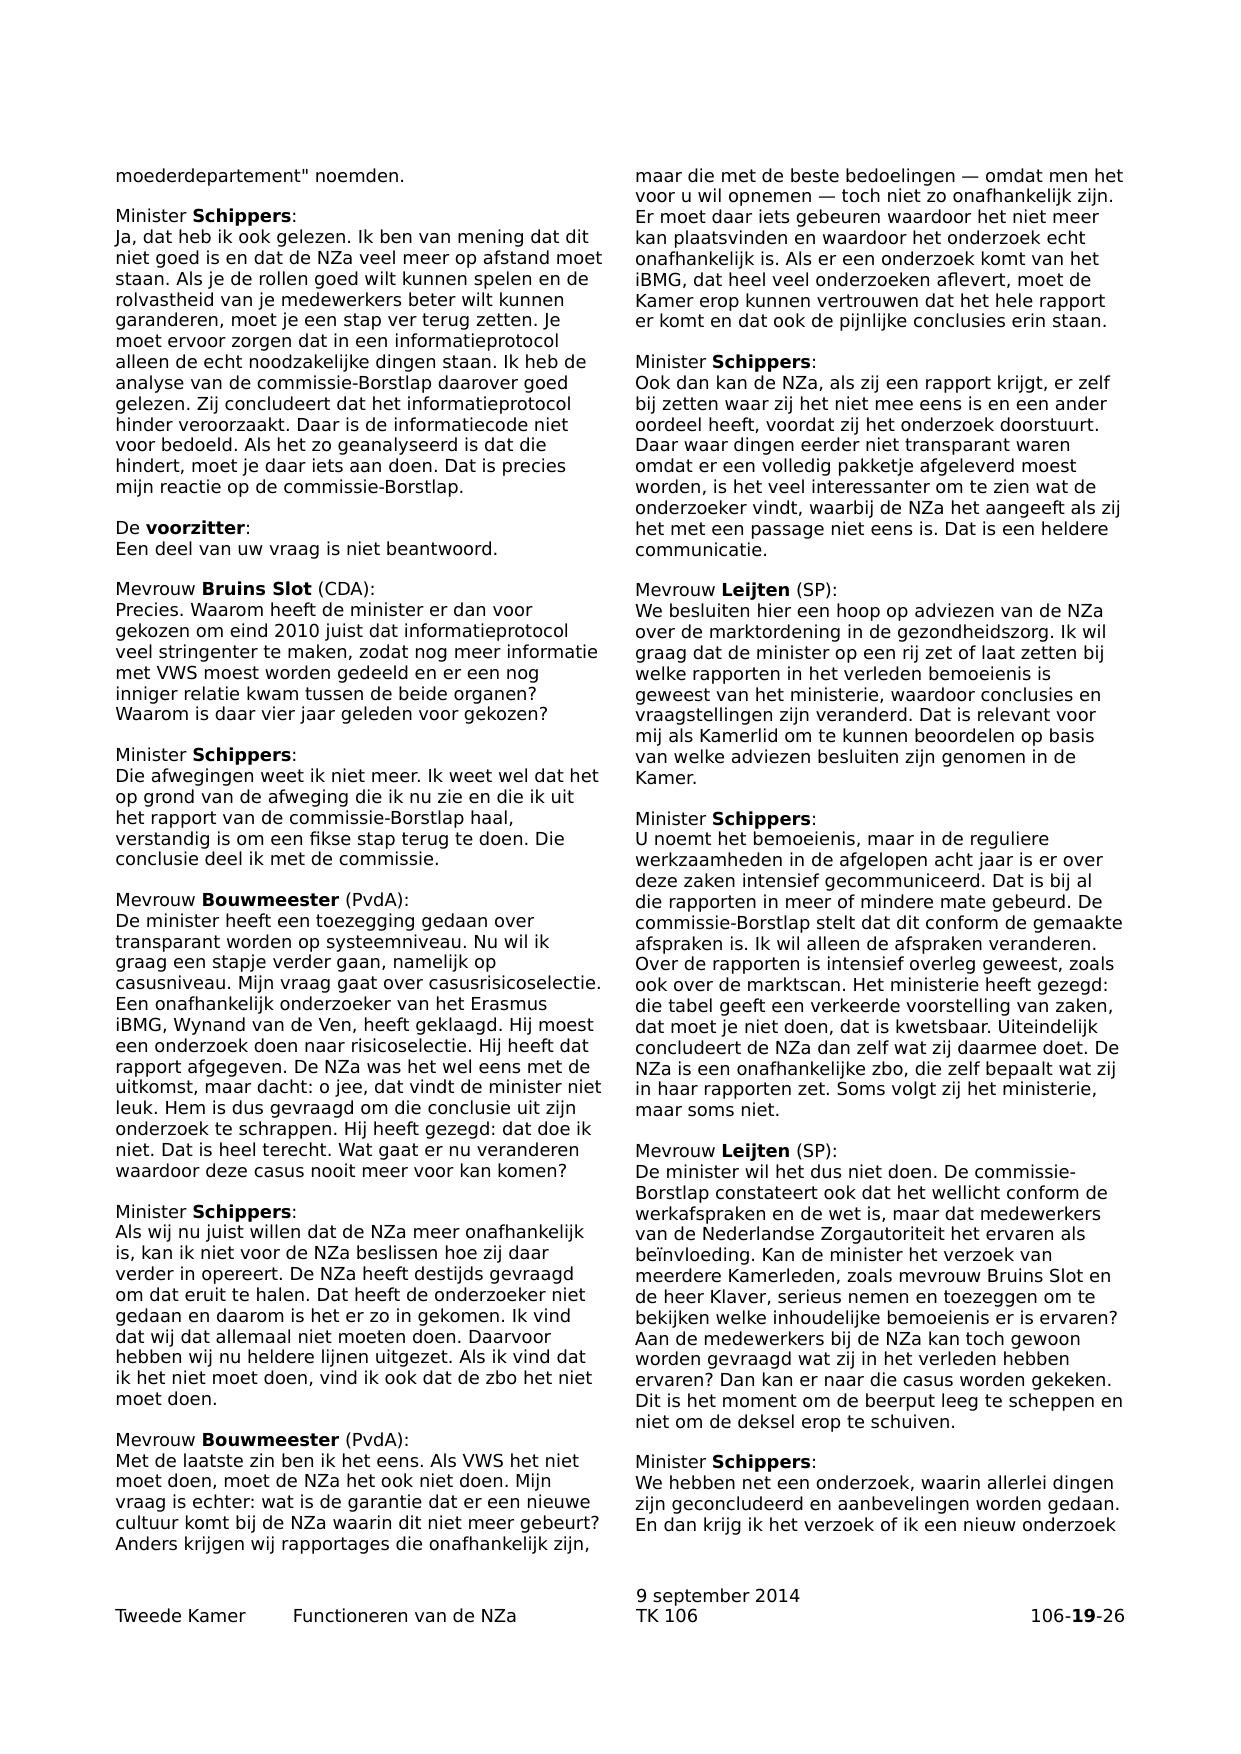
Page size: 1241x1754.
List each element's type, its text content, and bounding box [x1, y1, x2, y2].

text Als wij nu juist willen dat de NZa meer onafhankelijk is, kan ik niet voor de NZa beslissen hoe zij daar verder in opereert. De NZa heeft destijds gevraagd om dat eruit te halen. Dat heeft de onderzoeker niet gedaan en daarom is het er zo in gekomen. Ik vind dat wij dat allemaal niet moeten doen. Daarvoor hebben wij nu heldere lijnen uitgezet. Als ik vind dat ik het niet moet doen, vind ik ook dat de zbo het niet moet doen. [115, 1222, 605, 1410]
text Mevrouw Leijten (SP): [635, 580, 1125, 601]
text maar die met de beste bedoelingen — omdat men het voor u wil opnemen — toch niet zo onafhankelijk zijn. Er moet daar iets gebeuren waardoor het niet meer kan plaatsvinden en waardoor het onderzoek echt onafhankelijk is. Als er een onderzoek komt van het iBMG, dat heel veel onderzoeken aflevert, moet de Kamer erop kunnen vertrouwen dat het hele rapport er komt en dat ook de pijnlijke conclusies erin staan. [635, 165, 1125, 332]
text We hebben net een onderzoek, waarin allerlei dingen zijn geconcludeerd en aanbevelingen worden gedaan. En dan krijg ik het verzoek of ik een nieuw onderzoek [635, 1473, 1125, 1536]
text Minister Schippers: [635, 352, 1125, 373]
text De minister heeft een toezegging gedaan over transparant worden op systeemniveau. Nu wil ik graag een stapje verder gaan, namelijk op casusniveau. Mijn vraag gaat over casusrisicoselectie. Een onafhankelijk onderzoeker van het Erasmus iBMG, Wynand van de Ven, heeft geklaagd. Hij moest een onderzoek doen naar risicoselectie. Hij heeft dat rapport afgegeven. De NZa was het wel eens met de uitkomst, maar dacht: o jee, dat vindt de minister niet leuk. Hem is dus gevraagd om die conclusie uit zijn onderzoek te schrappen. Hij heeft gezegd: dat doe ik niet. Dat is heel terecht. Wat gaat er nu veranderen waardoor deze casus nooit meer voor kan komen? [115, 911, 605, 1181]
text Mevrouw Bruins Slot (CDA): [115, 579, 605, 600]
text Mevrouw Bouwmeester (PvdA): [115, 1430, 605, 1450]
text Precies. Waarom heeft de minister er dan voor gekozen om eind 2010 juist dat informatieprotocol veel stringenter te maken, zodat nog meer informatie met VWS moest worden gedeeld en er een nog inniger relatie kwam tussen de beide organen? Waarom is daar vier jaar geleden voor gekozen? [115, 600, 605, 725]
text Ook dan kan de NZa, als zij een rapport krijgt, er zelf bij zetten waar zij het niet mee eens is en een ander oordeel heeft, voordat zij het onderzoek doorstuurt. Daar waar dingen eerder niet transparant waren omdat er een volledig pakketje afgeleverd moest worden, is het veel interessanter om te zien wat de onderzoeker vindt, waarbij de NZa het aangeeft als zij het met een passage niet eens is. Dat is een heldere communicatie. [635, 373, 1125, 560]
text Minister Schippers: [115, 206, 605, 227]
text De voorzitter: [115, 518, 605, 538]
text U noemt het bemoeienis, maar in de reguliere werkzaamheden in de afgelopen acht jaar is er over deze zaken intensief gecommuniceerd. Dat is bij al die rapporten in meer of mindere mate gebeurd. De commissie-Borstlap stelt dat dit conform de gemaakte afspraken is. Ik wil alleen de afspraken veranderen. Over de rapporten is intensief overleg geweest, zoals ook over de marktscan. Het ministerie heeft gezegd: die tabel geeft een verkeerde voorstelling van zaken, dat moet je niet doen, dat is kwetsbaar. Uiteindelijk concludeert de NZa dan zelf wat zij daarmee doet. De NZa is een onafhankelijke zbo, die zelf bepaalt wat zij in haar rapporten zet. Soms volgt zij het ministerie, maar soms niet. [635, 829, 1125, 1121]
text De minister wil het dus niet doen. De commissie-Borstlap constateert ook dat het wellicht conform de werkafspraken en de wet is, maar dat medewerkers van de Nederlandse Zorgautoriteit het ervaren als beïnvloeding. Kan de minister het verzoek van meerdere Kamerleden, zoals mevrouw Bruins Slot en de heer Klaver, serieus nemen en toezeggen om te bekijken welke inhoudelijke bemoeienis er is ervaren? Aan de medewerkers bij de NZa kan toch gewoon worden gevraagd wat zij in het verleden hebben ervaren? Dan kan er naar die casus worden gekeken. Dit is het moment om de beerput leeg te scheppen en niet om de deksel erop te schuiven. [635, 1162, 1125, 1432]
text Die afwegingen weet ik niet meer. Ik weet wel dat het op grond van de afweging die ik nu zie en die ik uit het rapport van de commissie-Borstlap haal, verstandig is om een fikse stap terug te doen. Die conclusie deel ik met de commissie. [115, 766, 605, 870]
text moederdepartement" noemden. [115, 165, 605, 186]
text Een deel van uw vraag is niet beantwoord. [115, 538, 605, 559]
text Minister Schippers: [635, 1452, 1125, 1473]
text Minister Schippers: [635, 808, 1125, 829]
text Minister Schippers: [115, 745, 605, 766]
text Met de laatste zin ben ik het eens. Als VWS het niet moet doen, moet de NZa het ook niet doen. Mijn vraag is echter: wat is de garantie dat er een nieuwe cultuur komt bij de NZa waarin dit niet meer gebeurt? Anders krijgen wij rapportages die onafhankelijk zijn, [115, 1450, 605, 1554]
text Ja, dat heb ik ook gelezen. Ik ben van mening dat dit niet goed is en dat de NZa veel meer op afstand moet staan. Als je de rollen goed wilt kunnen spelen en de rolvastheid van je medewerkers beter wilt kunnen garanderen, moet je een stap ver terug zetten. Je moet ervoor zorgen dat in een informatieprotocol alleen de echt noodzakelijke dingen staan. Ik heb de analyse van de commissie-Borstlap daarover goed gelezen. Zij concludeert dat het informatieprotocol hinder veroorzaakt. Daar is de informatiecode niet voor bedoeld. Als het zo geanalyseerd is dat die hindert, moet je daar iets aan doen. Dat is precies mijn reactie op de commissie-Borstlap. [115, 227, 605, 498]
text Minister Schippers: [115, 1201, 605, 1222]
text We besluiten hier een hoop op adviezen van de NZa over de marktordening in de gezondheidszorg. Ik wil graag dat de minister op een rij zet of laat zetten bij welke rapporten in het verleden bemoeienis is geweest van het ministerie, waardoor conclusies en vraagstellingen zijn veranderd. Dat is relevant voor mij als Kamerlid om te kunnen beoordelen op basis van welke adviezen besluiten zijn genomen in de Kamer. [635, 601, 1125, 788]
text Mevrouw Bouwmeester (PvdA): [115, 890, 605, 911]
text Mevrouw Leijten (SP): [635, 1141, 1125, 1162]
